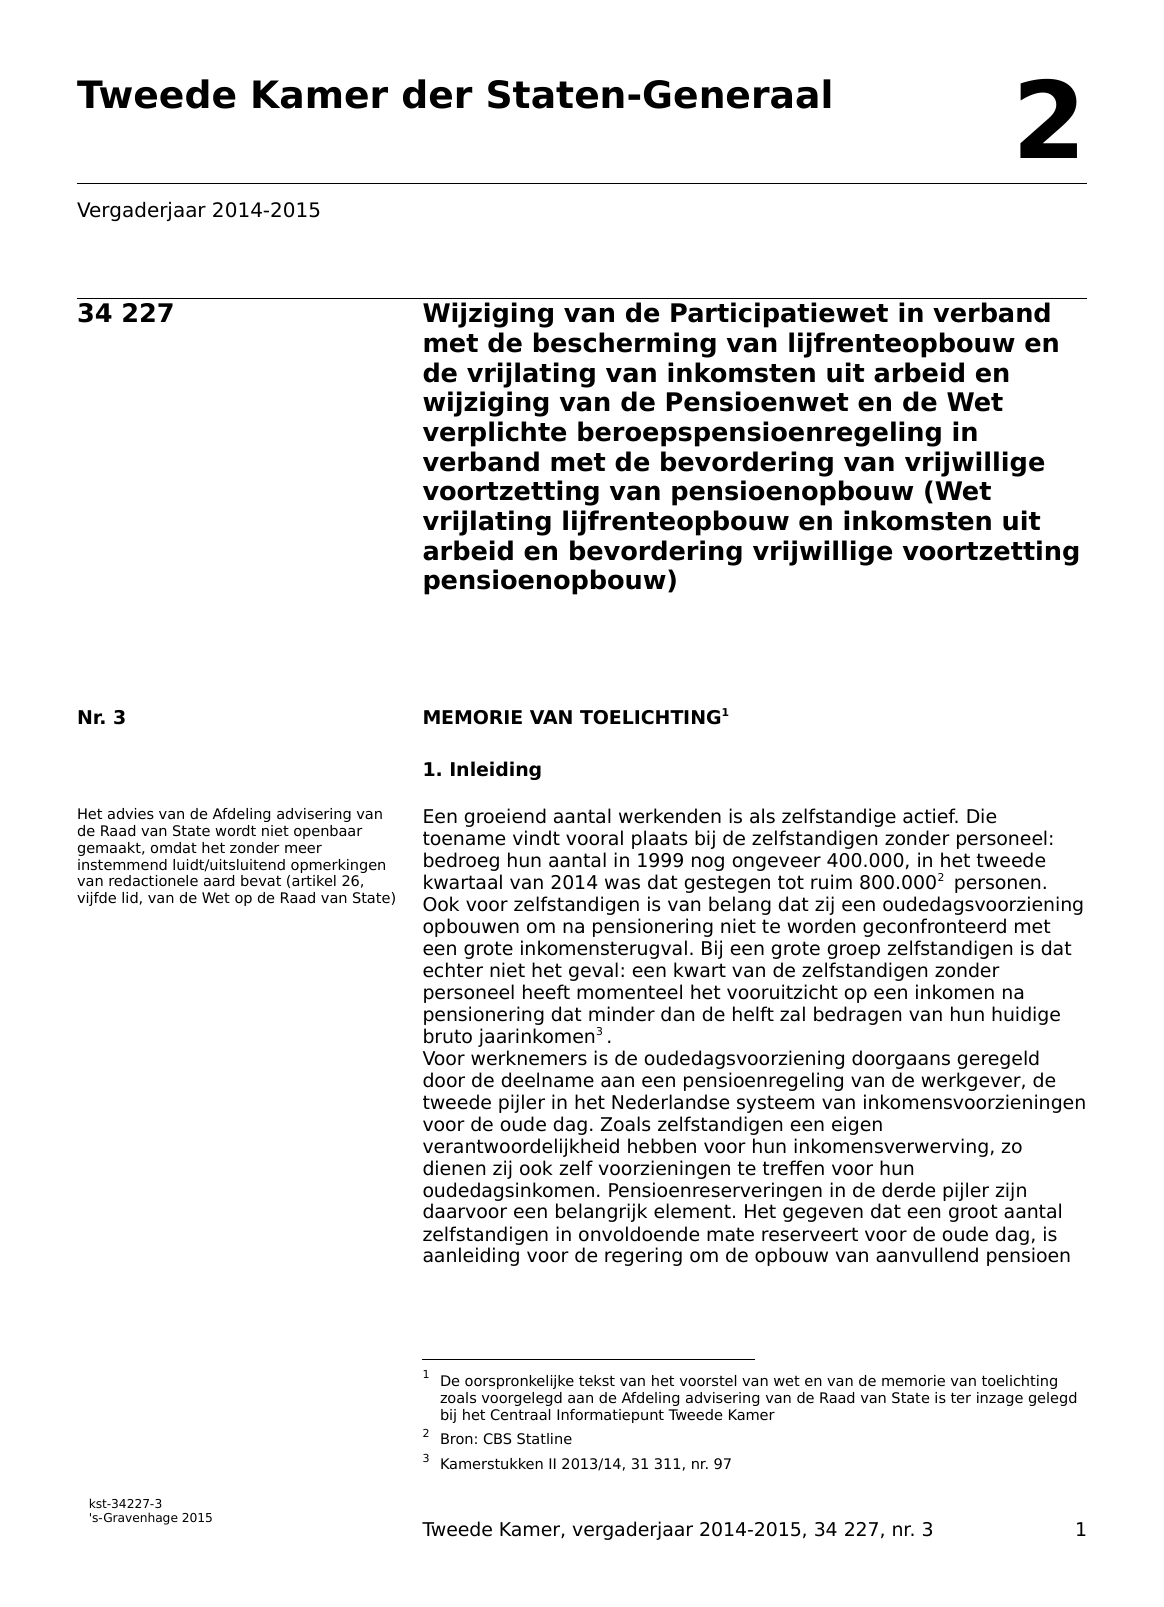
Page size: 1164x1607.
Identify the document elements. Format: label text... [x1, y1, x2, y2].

text Bron: CBS Statline [422, 1427, 1087, 1449]
text Kamerstukken II 2013/14, 31 311, nr. 97 [422, 1452, 1087, 1474]
text Voor werknemers is de oudedagsvoorziening doorgaans geregeld door de deelname aan een pensioenregeling van de werkgever, de tweede pijler in het Nederlandse systeem van inkomensvoorzieningen voor de oude dag. Zoals zelfstandigen een eigen verantwoordelijkheid hebben voor hun inkomensverwerving, zo dienen zij ook zelf voorzieningen te treffen voor hun oudedagsinkomen. Pensioenreserveringen in de derde pijler zijn daarvoor een belangrijk element. Het gegeven dat een groot aantal zelfstandigen in onvoldoende mate reserveert voor de oude dag, is aanleiding voor de regering om de opbouw van aanvullend pensioen [422, 1048, 1087, 1267]
text 's-Gravenhage 2015 [88, 1511, 323, 1525]
subtitle 34 227 Wijziging van de Participatiewet in verband met de bescherming van lijfrenteopbouw en de vrijlating van inkomsten uit arbeid en wijziging van de Pensioenwet en de Wet verplichte beroepspensioenregeling in verband met de bevordering van vrijwillige voortzetting van pensioenopbouw (Wet vrijlating lijfrenteopbouw en inkomsten uit arbeid en bevordering vrijwillige voortzetting pensioenopbouw) [77, 299, 1087, 596]
table_cell Vergaderjaar 2014-2015 [77, 184, 1087, 298]
table_header 2 [886, 59, 1087, 183]
table_header Tweede Kamer der Staten-Generaal [77, 59, 886, 183]
text kst-34227-3 [88, 1497, 323, 1511]
text Het advies van de Afdeling advisering van de Raad van State wordt niet openbaar gemaakt, omdat het zonder meer instemmend luidt/uitsluitend opmerkingen van redactionele aard bevat (artikel 26, vijfde lid, van de Wet op de Raad van State) [77, 806, 399, 907]
text Een groeiend aantal werkenden is als zelfstandige actief. Die toename vindt vooral plaats bij de zelfstandigen zonder personeel: bedroeg hun aantal in 1999 nog ongeveer 400.000, in het tweede kwartaal van 2014 was dat gestegen tot ruim 800.000 personen. Ook voor zelfstandigen is van belang dat zij een oudedagsvoorziening opbouwen om na pensionering niet te worden geconfronteerd met een grote inkomensterugval. Bij een grote groep zelfstandigen is dat echter niet het geval: een kwart van de zelfstandigen zonder personeel heeft momenteel het vooruitzicht op een inkomen na pensionering dat minder dan de helft zal bedragen van hun huidige bruto jaarinkomen. [422, 806, 1087, 1048]
subtitle 1. Inleiding [422, 759, 1087, 781]
text De oorspronkelijke tekst van het voorstel van wet en van de memorie van toelichting zoals voorgelegd aan de Afdeling advisering van de Raad van State is ter inzage gelegd bij het Centraal Informatiepunt Tweede Kamer [422, 1368, 1087, 1424]
subtitle Nr. 3 MEMORIE VAN TOELICHTING [77, 707, 1087, 729]
